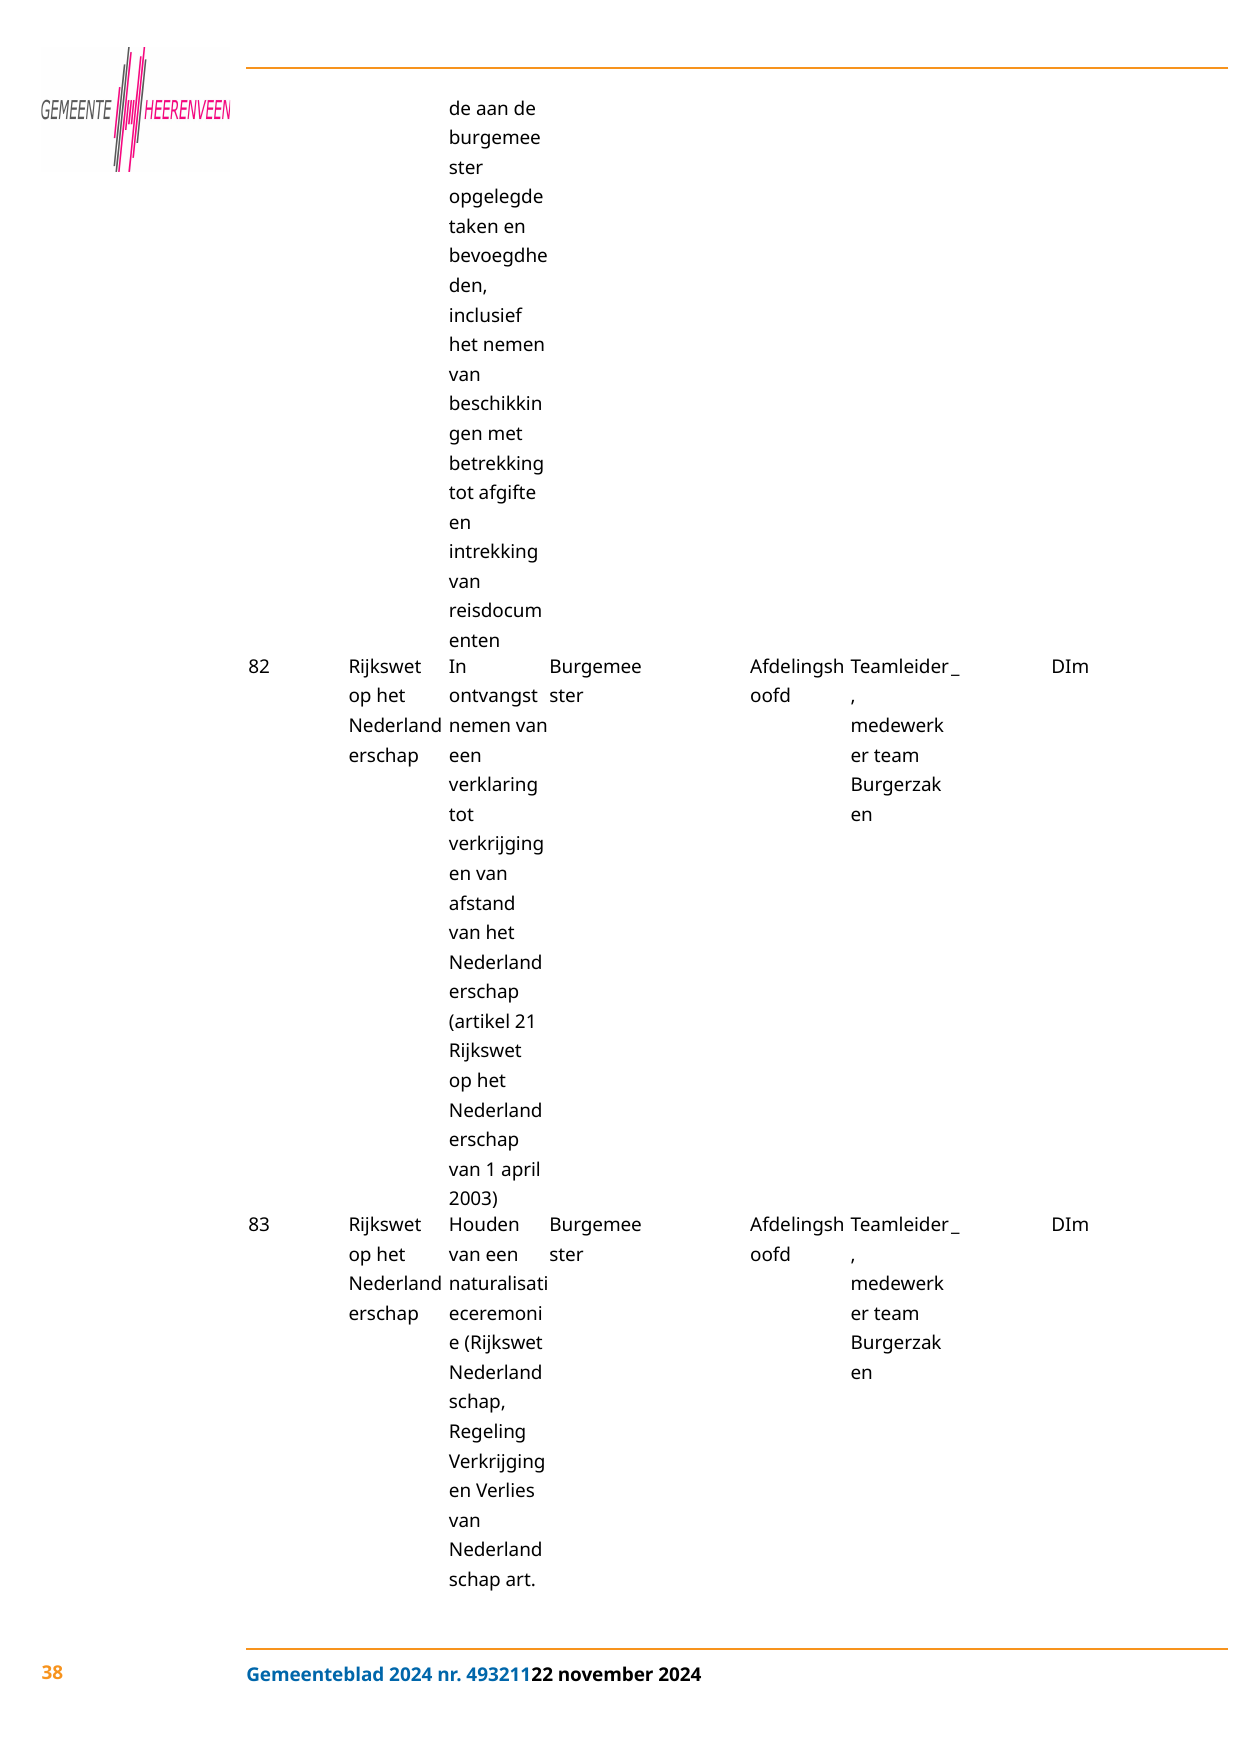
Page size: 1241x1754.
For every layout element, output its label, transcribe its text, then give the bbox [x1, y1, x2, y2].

table_cell _ [951, 653, 1051, 1211]
table_cell Houden van een naturalisatieceremonie (Rijkswet Nederlandschap, Regeling Verkrijging en Verlies van Nederlandschap art. [449, 1211, 549, 1592]
table_cell [650, 653, 750, 1211]
table_cell [650, 1211, 750, 1592]
table_cell [750, 95, 850, 653]
table_cell [549, 95, 649, 653]
table_cell Burgemeester [549, 1211, 649, 1592]
table_cell In ontvangst nemen van een verklaring tot verkrijging en van afstand van het Nederlanderschap (artikel 21 Rijkswet op het Nederlanderschap van 1 april 2003) [449, 653, 549, 1211]
table_cell Afdelingshoofd [750, 653, 850, 1211]
table_cell [248, 95, 348, 653]
table_cell [951, 95, 1051, 653]
picture [41, 47, 231, 172]
table_cell [348, 95, 449, 653]
table_cell de aan de burgemeester opgelegde taken en bevoegdheden, inclusief het nemen van beschikkingen met betrekking tot afgifte en intrekking van reisdocumenten [449, 95, 549, 653]
table_cell DIm [1051, 653, 1152, 1211]
table_cell Teamleider, medewerker team Burgerzaken [850, 653, 951, 1211]
table_cell DIm [1051, 1211, 1152, 1592]
table_cell Teamleider, medewerker team Burgerzaken [850, 1211, 951, 1592]
table_cell 82 [248, 653, 348, 1211]
table_cell Burgemeester [549, 653, 649, 1211]
table_cell _ [951, 1211, 1051, 1592]
table_cell 83 [248, 1211, 348, 1592]
table_cell [1051, 95, 1152, 653]
table_cell [650, 95, 750, 653]
table_cell [850, 95, 951, 653]
table_cell Rijkswet op het Nederlanderschap [348, 1211, 449, 1592]
table_cell Rijkswet op het Nederlanderschap [348, 653, 449, 1211]
table_cell Afdelingshoofd [750, 1211, 850, 1592]
